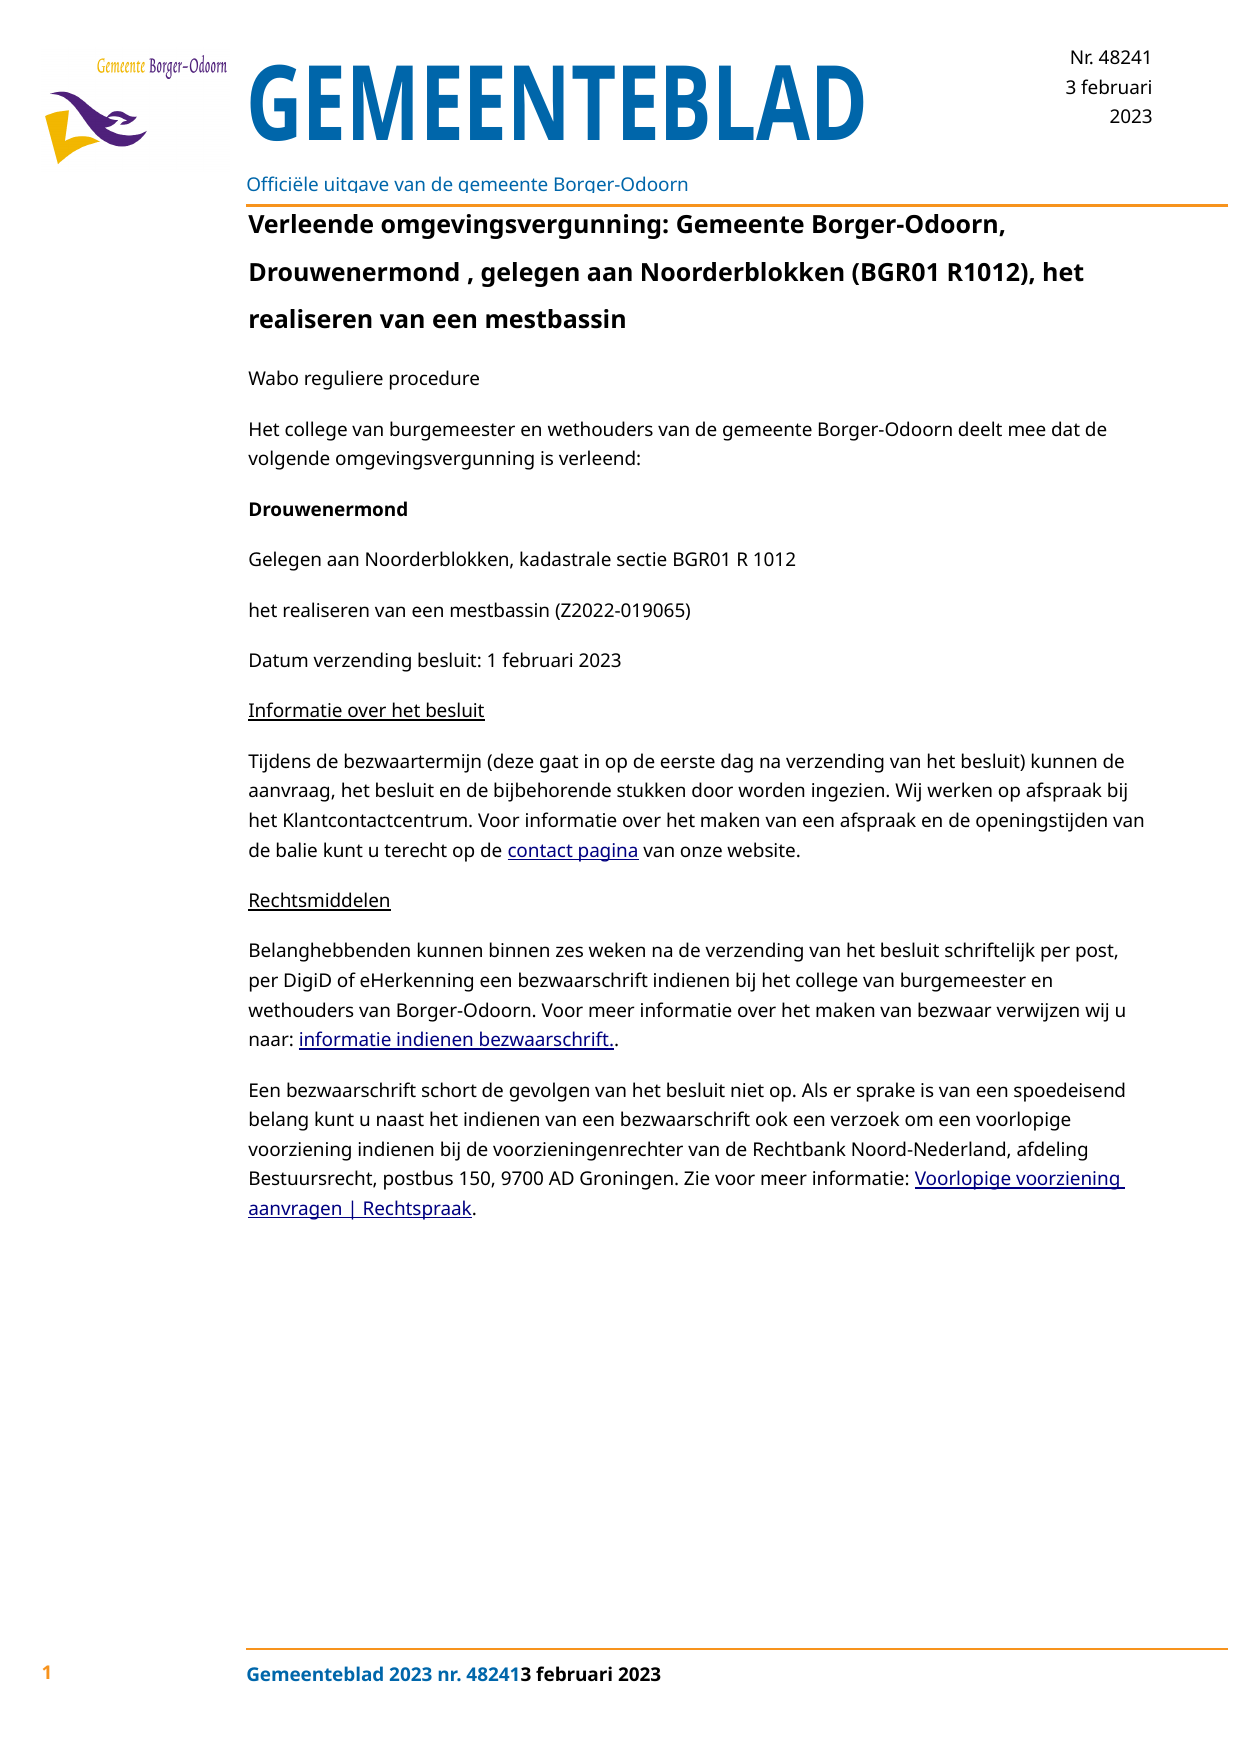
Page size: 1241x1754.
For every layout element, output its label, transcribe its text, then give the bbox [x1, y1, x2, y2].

text Belanghebbenden kunnen binnen zes weken na de verzending van het besluit schriftelijk per post, per DigiD of eHerkenning een bezwaarschrift indienen bij het college van burgemeester en wethouders van Borger-Odoorn. Voor meer informatie over het maken van bezwaar verwijzen wij u naar: informatie indienen bezwaarschrift.. [248, 938, 1152, 1052]
text Tijdens de bezwaartermijn (deze gaat in op de eerste dag na verzending van het besluit) kunnen de aanvraag, het besluit en de bijbehorende stukken door worden ingezien. Wij werken op afspraak bij het Klantcontactcentrum. Voor informatie over het maken van een afspraak en de openingstijden van de balie kunt u terecht op de contact pagina van onze website. [248, 748, 1152, 862]
text Datum verzending besluit: 1 februari 2023 [248, 647, 1152, 673]
text Gelegen aan Noorderblokken, kadastrale sectie BGR01 R 1012 [248, 546, 1152, 572]
text het realiseren van een mestbassin (Z2022-019065) [248, 597, 1152, 622]
text Verleende omgevingsvergunning: Gemeente Borger-Odoorn, Drouwenermond , gelegen aan Noorderblokken (BGR01 R1012), het realiseren van een mestbassin [248, 207, 1152, 336]
picture [41, 47, 231, 172]
text Het college van burgemeester en wethouders van de gemeente Borger-Odoorn deelt mee dat de volgende omgevingsvergunning is verleend: [248, 416, 1152, 471]
text Wabo reguliere procedure [248, 366, 1152, 391]
text Drouwenermond [248, 496, 1152, 522]
text Een bezwaarschrift schort de gevolgen van het besluit niet op. Als er sprake is van een spoedeisend belang kunt u naast het indienen van een bezwaarschrift ook een verzoek om een voorlopige voorziening indienen bij de voorzieningenrechter van de Rechtbank Noord-Nederland, afdeling Bestuursrecht, postbus 150, 9700 AD Groningen. Zie voor meer informatie: Voorlopige voorziening aanvragen | Rechtspraak. [248, 1077, 1152, 1221]
text Rechtsmiddelen [248, 887, 1152, 913]
text Informatie over het besluit [248, 698, 1152, 723]
